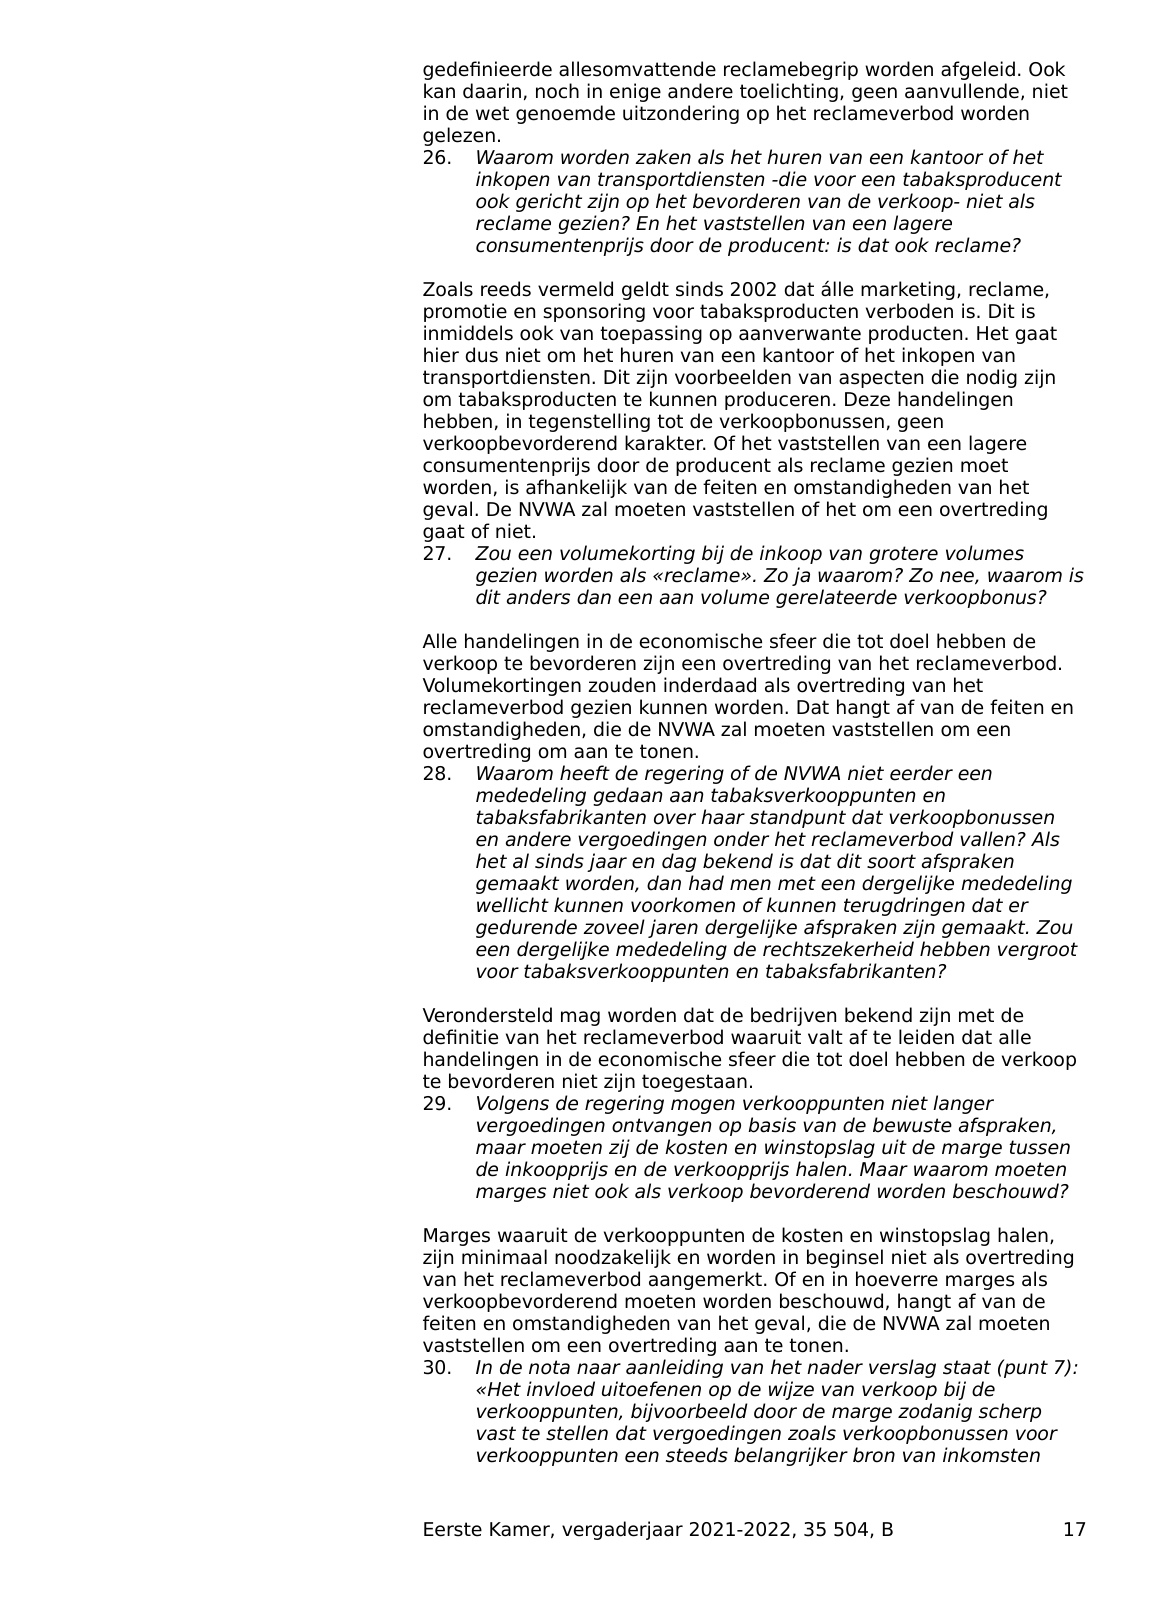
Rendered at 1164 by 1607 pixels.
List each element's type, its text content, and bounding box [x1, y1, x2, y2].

text 27. Zou een volumekorting bij de inkoop van grotere volumes gezien worden als «reclame». Zo ja waarom? Zo nee, waarom is dit anders dan een aan volume gerelateerde verkoopbonus? [422, 543, 1087, 609]
text 26. Waarom worden zaken als het huren van een kantoor of het inkopen van transportdiensten -die voor een tabaksproducent ook gericht zijn op het bevorderen van de verkoop- niet als reclame gezien? En het vaststellen van een lagere consumentenprijs door de producent: is dat ook reclame? [422, 147, 1087, 257]
text 30. In de nota naar aanleiding van het nader verslag staat (punt 7): «Het invloed uitoefenen op de wijze van verkoop bij de verkooppunten, bijvoorbeeld door de marge zodanig scherp vast te stellen dat vergoedingen zoals verkoopbonussen voor verkooppunten een steeds belangrijker bron van inkomsten [422, 1357, 1087, 1467]
text Verondersteld mag worden dat de bedrijven bekend zijn met de definitie van het reclameverbod waaruit valt af te leiden dat alle handelingen in de economische sfeer die tot doel hebben de verkoop te bevorderen niet zijn toegestaan. [422, 1005, 1087, 1093]
text 29. Volgens de regering mogen verkooppunten niet langer vergoedingen ontvangen op basis van de bewuste afspraken, maar moeten zij de kosten en winstopslag uit de marge tussen de inkoopprijs en de verkoopprijs halen. Maar waarom moeten marges niet ook als verkoop bevorderend worden beschouwd? [422, 1093, 1087, 1203]
text 28. Waarom heeft de regering of de NVWA niet eerder een mededeling gedaan aan tabaksverkooppunten en tabaksfabrikanten over haar standpunt dat verkoopbonussen en andere vergoedingen onder het reclameverbod vallen? Als het al sinds jaar en dag bekend is dat dit soort afspraken gemaakt worden, dan had men met een dergelijke mededeling wellicht kunnen voorkomen of kunnen terugdringen dat er gedurende zoveel jaren dergelijke afspraken zijn gemaakt. Zou een dergelijke mededeling de rechtszekerheid hebben vergroot voor tabaksverkooppunten en tabaksfabrikanten? [422, 763, 1087, 983]
text Marges waaruit de verkooppunten de kosten en winstopslag halen, zijn minimaal noodzakelijk en worden in beginsel niet als overtreding van het reclameverbod aangemerkt. Of en in hoeverre marges als verkoopbevorderend moeten worden beschouwd, hangt af van de feiten en omstandigheden van het geval, die de NVWA zal moeten vaststellen om een overtreding aan te tonen. [422, 1225, 1087, 1357]
text gedefinieerde allesomvattende reclamebegrip worden afgeleid. Ook kan daarin, noch in enige andere toelichting, geen aanvullende, niet in de wet genoemde uitzondering op het reclameverbod worden gelezen. [422, 59, 1087, 147]
text Alle handelingen in de economische sfeer die tot doel hebben de verkoop te bevorderen zijn een overtreding van het reclameverbod. Volumekortingen zouden inderdaad als overtreding van het reclameverbod gezien kunnen worden. Dat hangt af van de feiten en omstandigheden, die de NVWA zal moeten vaststellen om een overtreding om aan te tonen. [422, 631, 1087, 763]
text Zoals reeds vermeld geldt sinds 2002 dat álle marketing, reclame, promotie en sponsoring voor tabaksproducten verboden is. Dit is inmiddels ook van toepassing op aanverwante producten. Het gaat hier dus niet om het huren van een kantoor of het inkopen van transportdiensten. Dit zijn voorbeelden van aspecten die nodig zijn om tabaksproducten te kunnen produceren. Deze handelingen hebben, in tegenstelling tot de verkoopbonussen, geen verkoopbevorderend karakter. Of het vaststellen van een lagere consumentenprijs door de producent als reclame gezien moet worden, is afhankelijk van de feiten en omstandigheden van het geval. De NVWA zal moeten vaststellen of het om een overtreding gaat of niet. [422, 279, 1087, 543]
